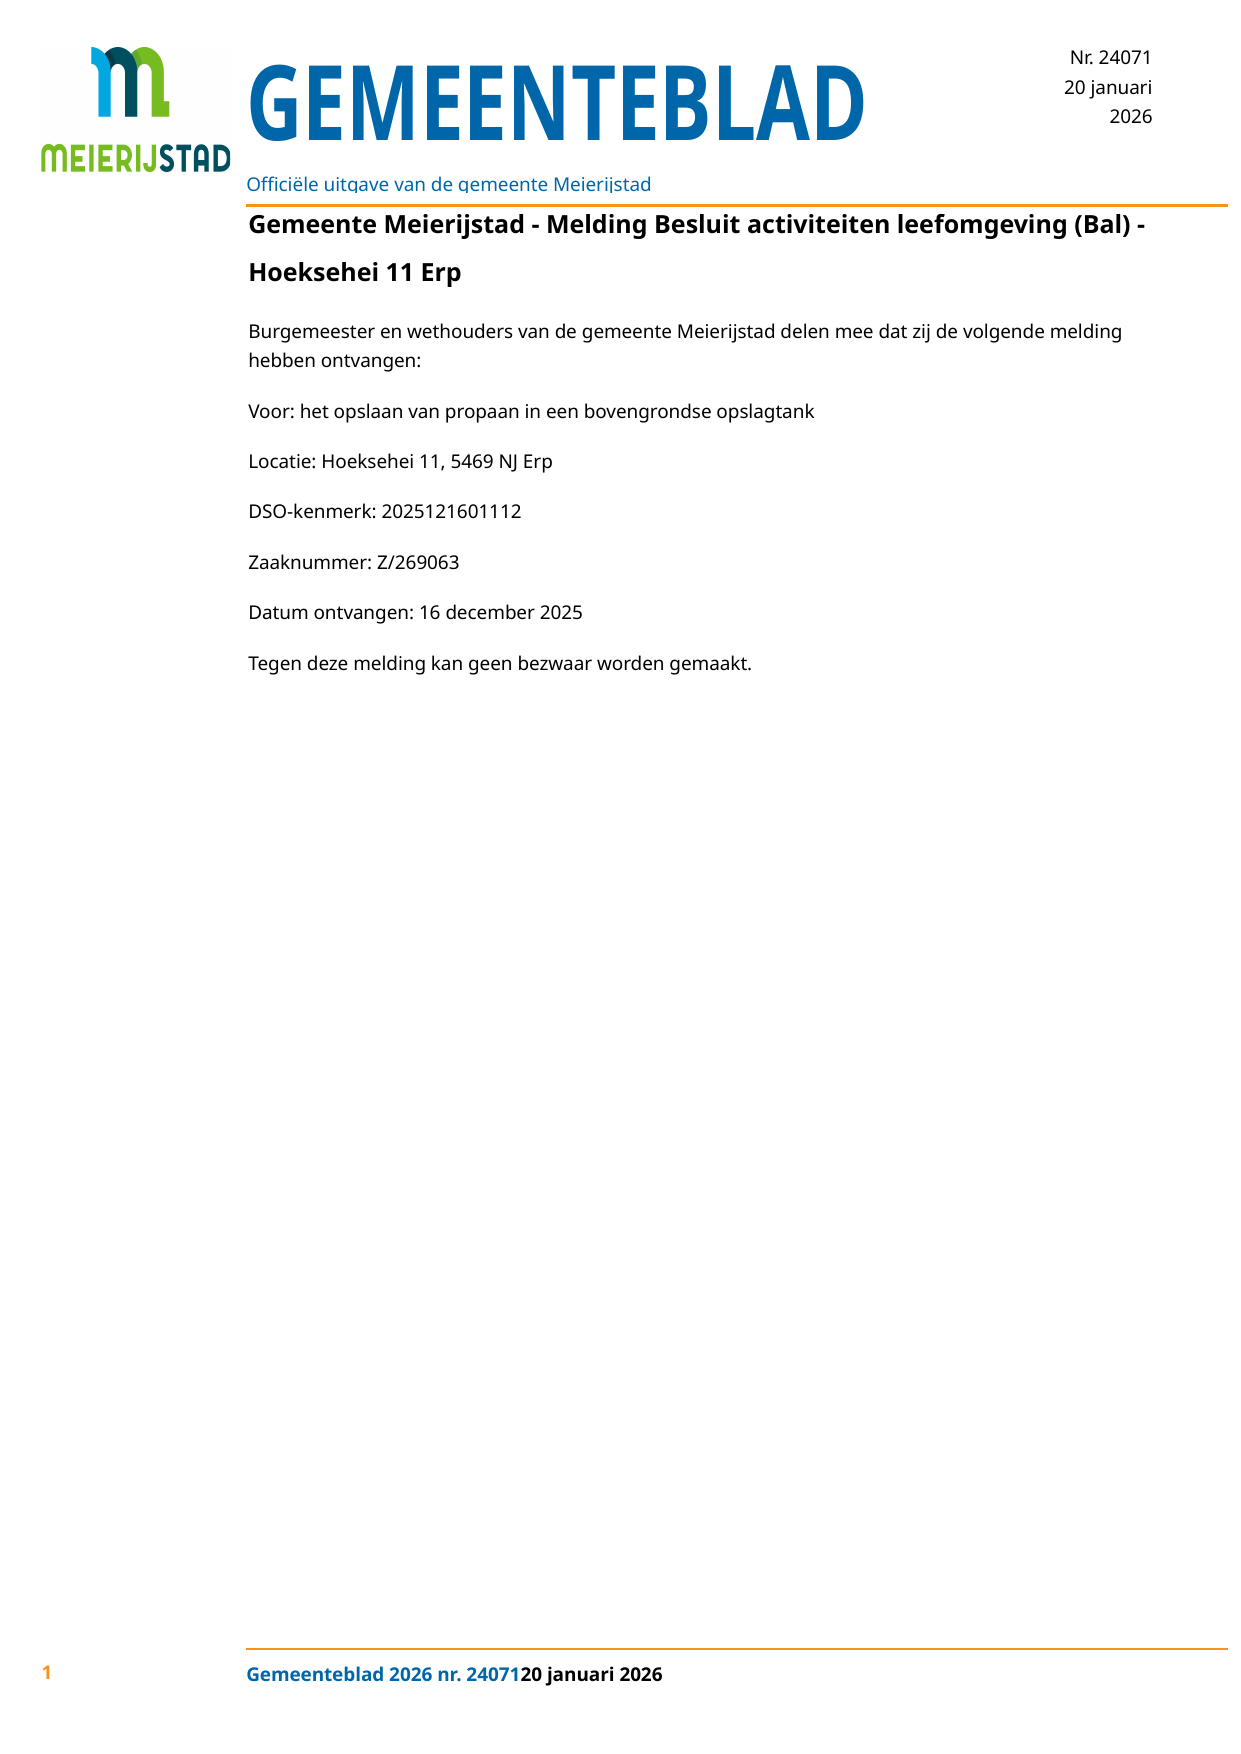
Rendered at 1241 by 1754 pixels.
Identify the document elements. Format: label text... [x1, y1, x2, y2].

text Burgemeester en wethouders van de gemeente Meierijstad delen mee dat zij de volgende melding hebben ontvangen: [248, 318, 1152, 373]
text Voor: het opslaan van propaan in een bovengrondse opslagtank [248, 398, 1152, 424]
picture [41, 47, 231, 172]
text Gemeente Meierijstad - Melding Besluit activiteiten leefomgeving (Bal) - Hoeksehei 11 Erp [248, 207, 1152, 288]
text Tegen deze melding kan geen bezwaar worden gemaakt. [248, 650, 1152, 676]
text DSO-kenmerk: 2025121601112 [248, 499, 1152, 524]
text Locatie: Hoeksehei 11, 5469 NJ Erp [248, 448, 1152, 474]
text Zaaknummer: Z/269063 [248, 549, 1152, 575]
text Datum ontvangen: 16 december 2025 [248, 599, 1152, 625]
